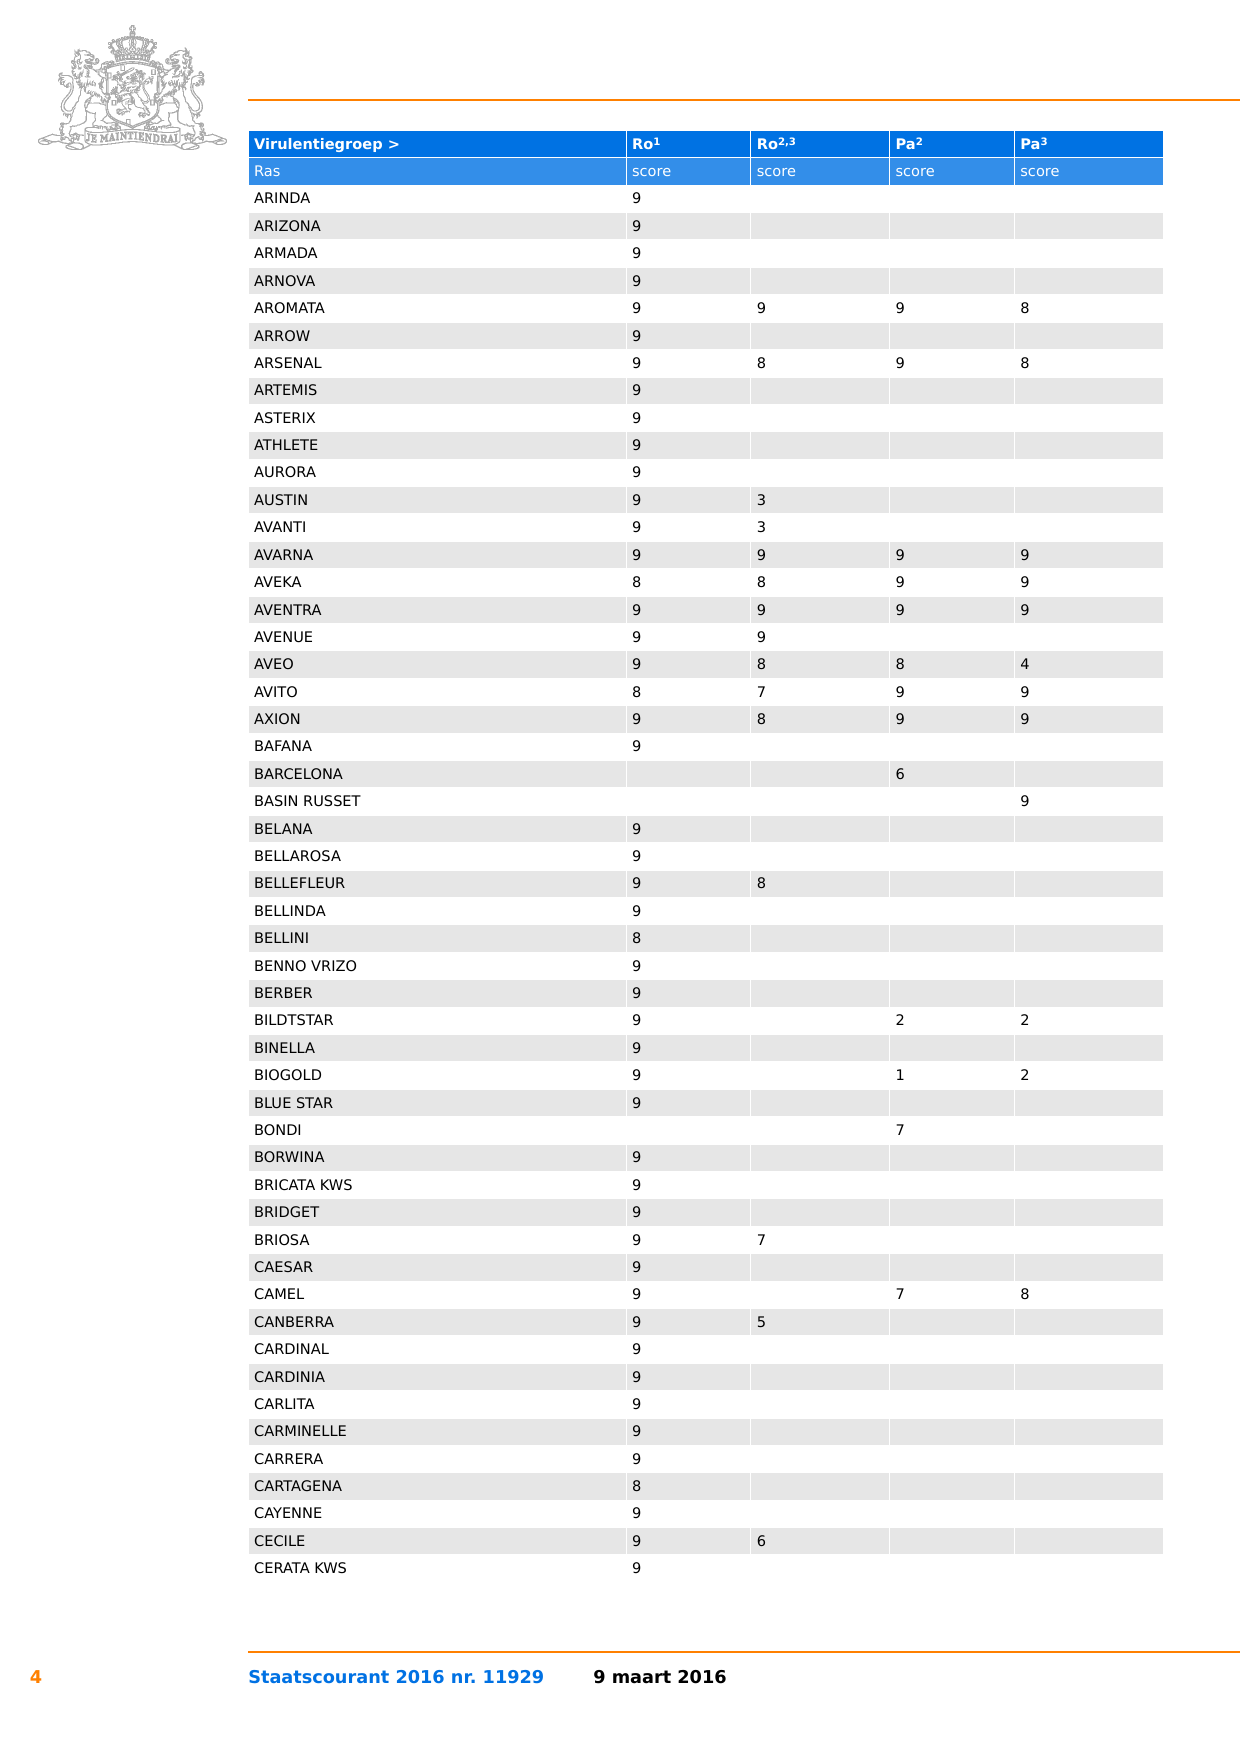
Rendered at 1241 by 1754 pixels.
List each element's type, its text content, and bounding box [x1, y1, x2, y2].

table_cell score [890, 158, 1014, 185]
table_cell [751, 789, 889, 815]
table_cell [751, 460, 889, 486]
table_cell BENNO VRIZO [249, 953, 626, 979]
table_cell [751, 1199, 889, 1226]
table_cell 9 [627, 405, 750, 431]
table_cell AVARNA [249, 542, 626, 568]
table_cell AVENTRA [249, 597, 626, 623]
table_cell [890, 1145, 1014, 1171]
table_cell 4 [1015, 651, 1163, 678]
table_cell [890, 1446, 1014, 1472]
table_cell 9 [627, 186, 750, 212]
table_cell AVENUE [249, 624, 626, 650]
table_cell CAESAR [249, 1254, 626, 1281]
table_cell [890, 1199, 1014, 1226]
table_cell 8 [751, 569, 889, 596]
table_cell 9 [890, 569, 1014, 596]
table_cell [751, 1419, 889, 1445]
table_cell [751, 1117, 889, 1143]
table_cell [1015, 1090, 1163, 1116]
table_cell 9 [627, 734, 750, 760]
table_cell 9 [627, 1199, 750, 1226]
table_cell 6 [751, 1528, 889, 1554]
table_cell 9 [890, 679, 1014, 705]
table_cell [890, 980, 1014, 1007]
table_cell AUSTIN [249, 487, 626, 513]
table_cell 9 [627, 953, 750, 979]
table_cell 9 [890, 706, 1014, 733]
table_cell BELLINDA [249, 898, 626, 924]
table_cell CARMINELLE [249, 1419, 626, 1445]
table_cell [1015, 925, 1163, 952]
table_cell 9 [751, 624, 889, 650]
table_cell [751, 1391, 889, 1417]
table_cell 9 [627, 1145, 750, 1171]
table_cell 9 [1015, 706, 1163, 733]
table_cell CERATA KWS [249, 1556, 626, 1582]
table_cell [751, 1090, 889, 1116]
table_cell score [751, 158, 889, 185]
table_cell 9 [627, 1309, 750, 1335]
table_cell [1015, 1145, 1163, 1171]
table_cell [1015, 761, 1163, 787]
table_cell [1015, 241, 1163, 267]
table_cell [890, 323, 1014, 349]
table_cell AXION [249, 706, 626, 733]
table_cell [890, 1528, 1014, 1554]
table_cell [751, 378, 889, 404]
table_cell 9 [627, 706, 750, 733]
table_cell [1015, 1473, 1163, 1500]
table_cell [751, 186, 889, 212]
table_cell 9 [627, 1254, 750, 1281]
table_cell [1015, 1556, 1163, 1582]
table_cell [890, 460, 1014, 486]
table_cell [1015, 734, 1163, 760]
table_cell 7 [751, 1227, 889, 1253]
table_cell [751, 1172, 889, 1198]
table_cell [1015, 460, 1163, 486]
table_cell AVEKA [249, 569, 626, 596]
table_cell CARDINAL [249, 1336, 626, 1363]
table_cell ARIZONA [249, 213, 626, 239]
table_cell [1015, 268, 1163, 294]
table_cell 8 [751, 651, 889, 678]
table_cell 9 [751, 295, 889, 322]
table_cell [751, 1473, 889, 1500]
table_cell [1015, 624, 1163, 650]
picture [38, 25, 227, 150]
table_cell [890, 432, 1014, 459]
table_cell [1015, 405, 1163, 431]
table_cell [890, 1172, 1014, 1198]
table_cell BELANA [249, 816, 626, 842]
table_cell [890, 1090, 1014, 1116]
table_cell AURORA [249, 460, 626, 486]
table_cell BASIN RUSSET [249, 789, 626, 815]
table_cell CARTAGENA [249, 1473, 626, 1500]
table_cell 8 [627, 1473, 750, 1500]
table_cell [751, 405, 889, 431]
table_cell 9 [890, 597, 1014, 623]
table_cell BERBER [249, 980, 626, 1007]
table_cell [890, 1419, 1014, 1445]
table_cell [890, 487, 1014, 513]
table_header Pa3 [1015, 131, 1163, 157]
table_cell [890, 268, 1014, 294]
table_cell [751, 432, 889, 459]
table_cell 9 [627, 624, 750, 650]
table_cell [1015, 487, 1163, 513]
table_cell [890, 1254, 1014, 1281]
table_cell 5 [751, 1309, 889, 1335]
table_cell 6 [890, 761, 1014, 787]
table_cell ARINDA [249, 186, 626, 212]
table_cell BILDTSTAR [249, 1008, 626, 1034]
table_cell [751, 213, 889, 239]
table_cell [751, 1501, 889, 1527]
table_cell [1015, 515, 1163, 541]
table_cell [1015, 871, 1163, 897]
table_cell BIOGOLD [249, 1063, 626, 1089]
table_cell 9 [627, 515, 750, 541]
table_cell 8 [751, 706, 889, 733]
table_cell [1015, 1419, 1163, 1445]
table_cell 9 [627, 843, 750, 869]
table_cell 9 [627, 597, 750, 623]
table_cell 9 [1015, 569, 1163, 596]
table_cell [890, 1336, 1014, 1363]
table_cell 8 [1015, 295, 1163, 322]
table_cell [751, 323, 889, 349]
table_cell ARSENAL [249, 350, 626, 376]
table_cell [751, 1446, 889, 1472]
table_cell 8 [627, 925, 750, 952]
table_cell [1015, 432, 1163, 459]
table_cell [1015, 1364, 1163, 1390]
table_cell 9 [627, 1419, 750, 1445]
table_cell [627, 761, 750, 787]
table_cell [751, 1145, 889, 1171]
table_cell [890, 1501, 1014, 1527]
table_cell 9 [627, 1282, 750, 1308]
table_cell [751, 925, 889, 952]
table_cell [627, 1117, 750, 1143]
table_cell [1015, 378, 1163, 404]
table_cell 9 [890, 542, 1014, 568]
table_cell CARLITA [249, 1391, 626, 1417]
table_cell Ras [249, 158, 626, 185]
table_cell ARMADA [249, 241, 626, 267]
table_cell 9 [1015, 789, 1163, 815]
table_cell ATHLETE [249, 432, 626, 459]
table_cell [751, 761, 889, 787]
table_cell ASTERIX [249, 405, 626, 431]
table_cell 3 [751, 515, 889, 541]
table_cell 9 [751, 597, 889, 623]
table_cell [890, 953, 1014, 979]
table_cell [751, 816, 889, 842]
table_cell AROMATA [249, 295, 626, 322]
table_cell 8 [751, 350, 889, 376]
table_cell 9 [890, 350, 1014, 376]
table_cell 7 [890, 1117, 1014, 1143]
table_cell 9 [627, 460, 750, 486]
table_cell [890, 213, 1014, 239]
table_cell [1015, 953, 1163, 979]
table_cell 8 [751, 871, 889, 897]
table_cell [751, 953, 889, 979]
table_cell [1015, 843, 1163, 869]
table_cell [890, 1473, 1014, 1500]
table_cell 9 [627, 1556, 750, 1582]
table_cell 9 [627, 1035, 750, 1061]
table_cell 7 [890, 1282, 1014, 1308]
table_cell 1 [890, 1063, 1014, 1089]
table_cell [1015, 1199, 1163, 1226]
table_cell 3 [751, 487, 889, 513]
table_cell [751, 980, 889, 1007]
table_cell [751, 898, 889, 924]
table_cell BORWINA [249, 1145, 626, 1171]
table_cell CECILE [249, 1528, 626, 1554]
table_cell AVITO [249, 679, 626, 705]
table_cell 9 [627, 1501, 750, 1527]
table_cell 9 [627, 542, 750, 568]
table_cell 8 [1015, 350, 1163, 376]
table_cell 9 [751, 542, 889, 568]
table_cell [1015, 1117, 1163, 1143]
table_cell 9 [627, 432, 750, 459]
table_cell [890, 871, 1014, 897]
table_cell 9 [627, 1364, 750, 1390]
table_cell 9 [627, 1528, 750, 1554]
table_cell [1015, 1336, 1163, 1363]
table_cell ARNOVA [249, 268, 626, 294]
table_cell 9 [627, 487, 750, 513]
table_cell [890, 624, 1014, 650]
table_cell 9 [627, 1446, 750, 1472]
table_cell [890, 1309, 1014, 1335]
table_cell [1015, 1035, 1163, 1061]
table_cell [890, 1364, 1014, 1390]
table_cell 9 [627, 241, 750, 267]
table_cell 8 [890, 651, 1014, 678]
table_cell [1015, 1227, 1163, 1253]
table_cell 9 [627, 295, 750, 322]
table_cell 9 [1015, 679, 1163, 705]
table_cell [890, 405, 1014, 431]
table_cell 9 [627, 323, 750, 349]
table_cell BRICATA KWS [249, 1172, 626, 1198]
table_cell 9 [1015, 542, 1163, 568]
table_cell score [1015, 158, 1163, 185]
table_cell 8 [1015, 1282, 1163, 1308]
table_cell [890, 898, 1014, 924]
table_cell ARTEMIS [249, 378, 626, 404]
table_cell [1015, 213, 1163, 239]
table_cell [751, 843, 889, 869]
table_cell [890, 1227, 1014, 1253]
table_cell 9 [627, 268, 750, 294]
table_cell BELLINI [249, 925, 626, 952]
table_cell 9 [627, 816, 750, 842]
table_cell [1015, 186, 1163, 212]
table_header Pa2 [890, 131, 1014, 157]
table_cell AVANTI [249, 515, 626, 541]
table_cell 9 [627, 378, 750, 404]
table_cell [627, 789, 750, 815]
table_cell [890, 1035, 1014, 1061]
table_cell CARRERA [249, 1446, 626, 1472]
table_cell BINELLA [249, 1035, 626, 1061]
table_header Ro1 [627, 131, 750, 157]
table_cell [1015, 898, 1163, 924]
table_cell 8 [627, 569, 750, 596]
table_cell [890, 816, 1014, 842]
table_cell BAFANA [249, 734, 626, 760]
table_cell score [627, 158, 750, 185]
table_cell [890, 789, 1014, 815]
table_cell [751, 1556, 889, 1582]
table_cell AVEO [249, 651, 626, 678]
table_cell [751, 1254, 889, 1281]
table_cell 9 [627, 1227, 750, 1253]
table_cell BELLAROSA [249, 843, 626, 869]
table_cell [1015, 816, 1163, 842]
table_cell [890, 378, 1014, 404]
table_cell 9 [627, 898, 750, 924]
table_cell [890, 1391, 1014, 1417]
table_cell 9 [627, 1090, 750, 1116]
table_cell [1015, 1446, 1163, 1472]
table_cell [1015, 1309, 1163, 1335]
table_cell [890, 186, 1014, 212]
table_cell BELLEFLEUR [249, 871, 626, 897]
table_cell [751, 1336, 889, 1363]
table_cell 7 [751, 679, 889, 705]
table_cell [751, 734, 889, 760]
table_cell [751, 1282, 889, 1308]
table_cell [1015, 1254, 1163, 1281]
table_cell [890, 843, 1014, 869]
table_cell [751, 1035, 889, 1061]
table_cell BARCELONA [249, 761, 626, 787]
table_cell 2 [890, 1008, 1014, 1034]
table_cell 9 [890, 295, 1014, 322]
table_cell BONDI [249, 1117, 626, 1143]
table_cell BRIOSA [249, 1227, 626, 1253]
table_cell 2 [1015, 1063, 1163, 1089]
table_header Virulentiegroep > [249, 131, 626, 157]
table_cell 9 [627, 980, 750, 1007]
table_cell [890, 925, 1014, 952]
table_cell [751, 1364, 889, 1390]
table_cell 9 [627, 651, 750, 678]
table_cell BLUE STAR [249, 1090, 626, 1116]
table_cell [751, 241, 889, 267]
table_cell [1015, 1172, 1163, 1198]
table_cell 9 [1015, 597, 1163, 623]
table_cell 8 [627, 679, 750, 705]
table_cell CARDINIA [249, 1364, 626, 1390]
table_cell [1015, 323, 1163, 349]
table_cell [1015, 1391, 1163, 1417]
table_cell 9 [627, 1336, 750, 1363]
table_cell 2 [1015, 1008, 1163, 1034]
table_cell 9 [627, 871, 750, 897]
table_cell CAMEL [249, 1282, 626, 1308]
table_cell [1015, 1501, 1163, 1527]
table_cell 9 [627, 1172, 750, 1198]
table_cell [751, 268, 889, 294]
table_cell CAYENNE [249, 1501, 626, 1527]
table_cell [890, 241, 1014, 267]
table_cell 9 [627, 350, 750, 376]
table_cell ARROW [249, 323, 626, 349]
table_cell [890, 515, 1014, 541]
table_cell 9 [627, 213, 750, 239]
table_cell [751, 1063, 889, 1089]
table_cell 9 [627, 1063, 750, 1089]
table_cell [751, 1008, 889, 1034]
table_header Ro2,3 [751, 131, 889, 157]
table_cell 9 [627, 1008, 750, 1034]
table_cell [890, 1556, 1014, 1582]
table_cell BRIDGET [249, 1199, 626, 1226]
table_cell [1015, 1528, 1163, 1554]
table_cell [890, 734, 1014, 760]
table_cell CANBERRA [249, 1309, 626, 1335]
table_cell 9 [627, 1391, 750, 1417]
table_cell [1015, 980, 1163, 1007]
